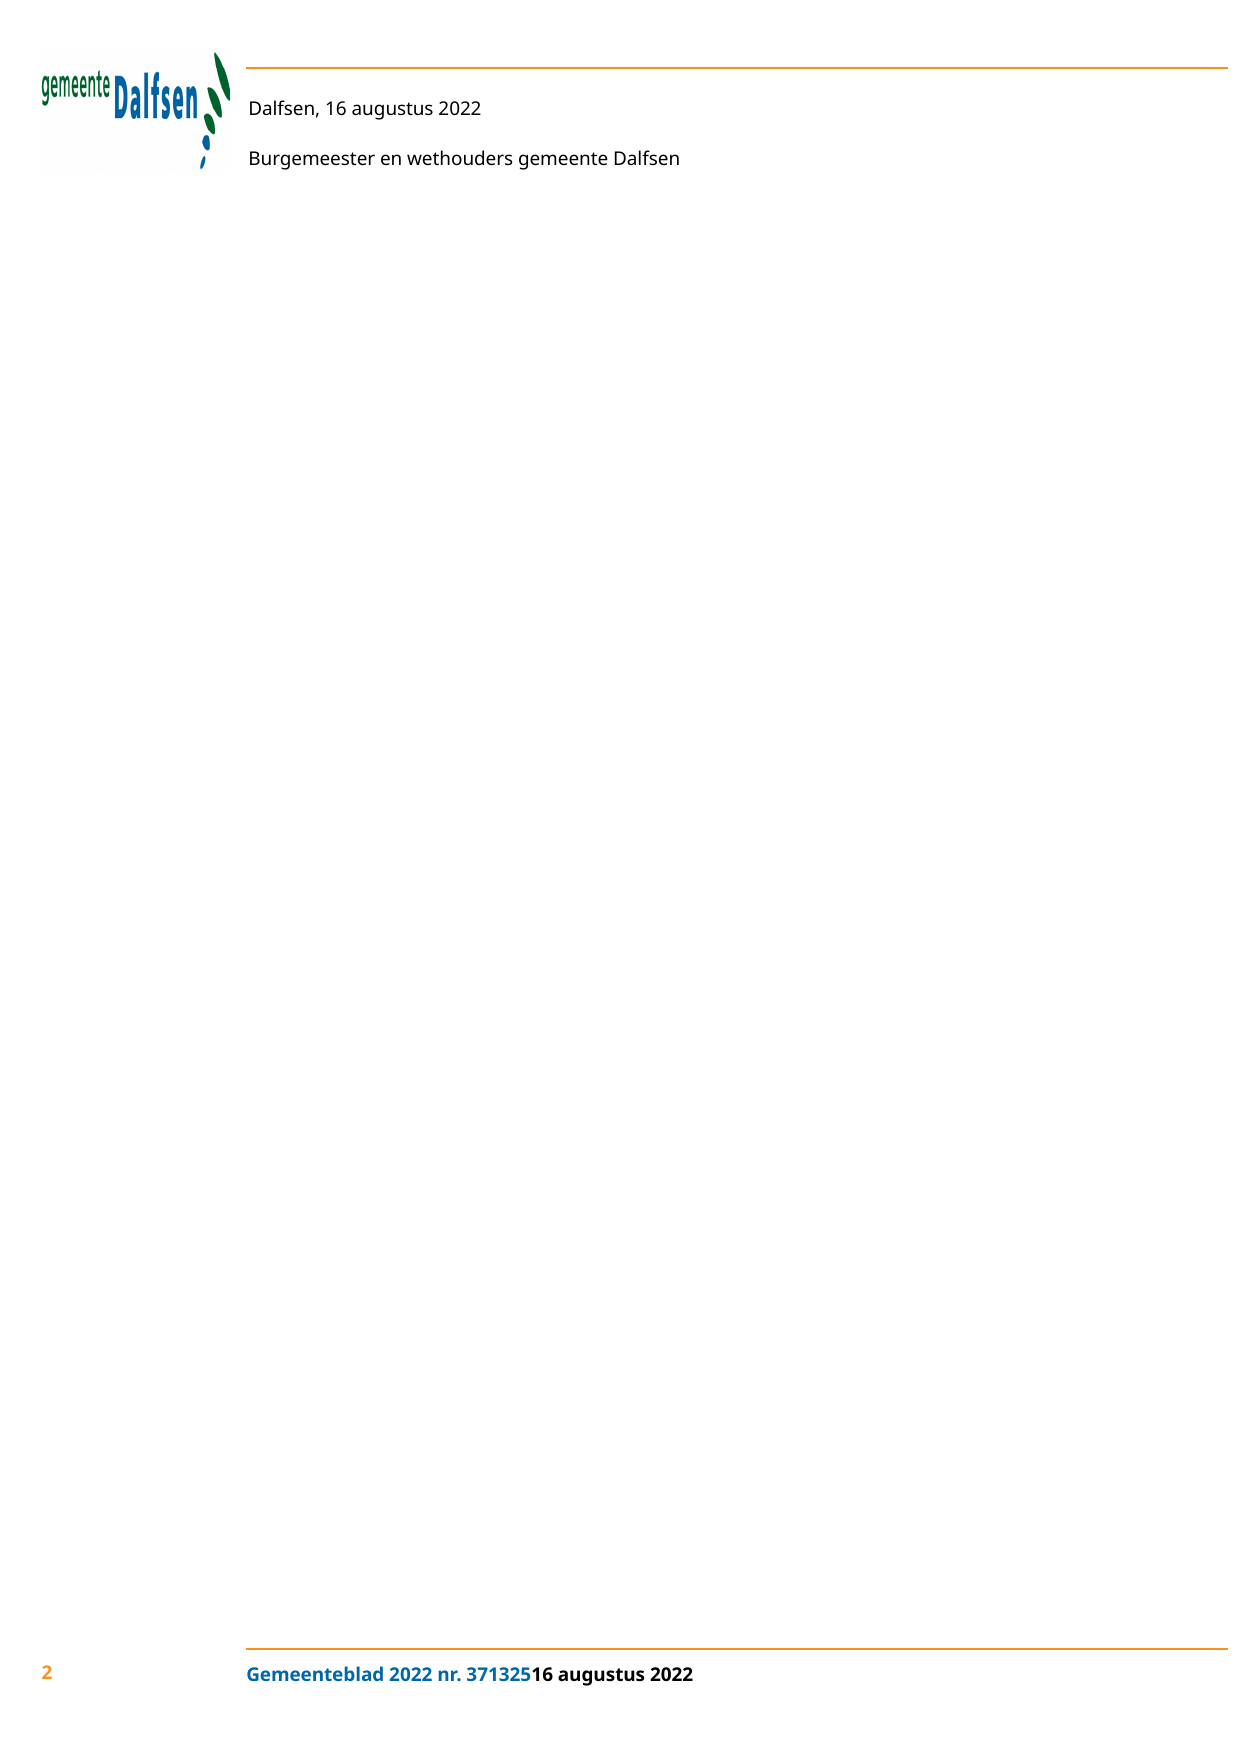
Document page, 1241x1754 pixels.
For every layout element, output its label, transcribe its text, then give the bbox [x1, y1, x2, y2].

text Dalfsen, 16 augustus 2022 [248, 95, 1152, 121]
picture [41, 47, 231, 172]
text Burgemeester en wethouders gemeente Dalfsen [248, 145, 1152, 171]
